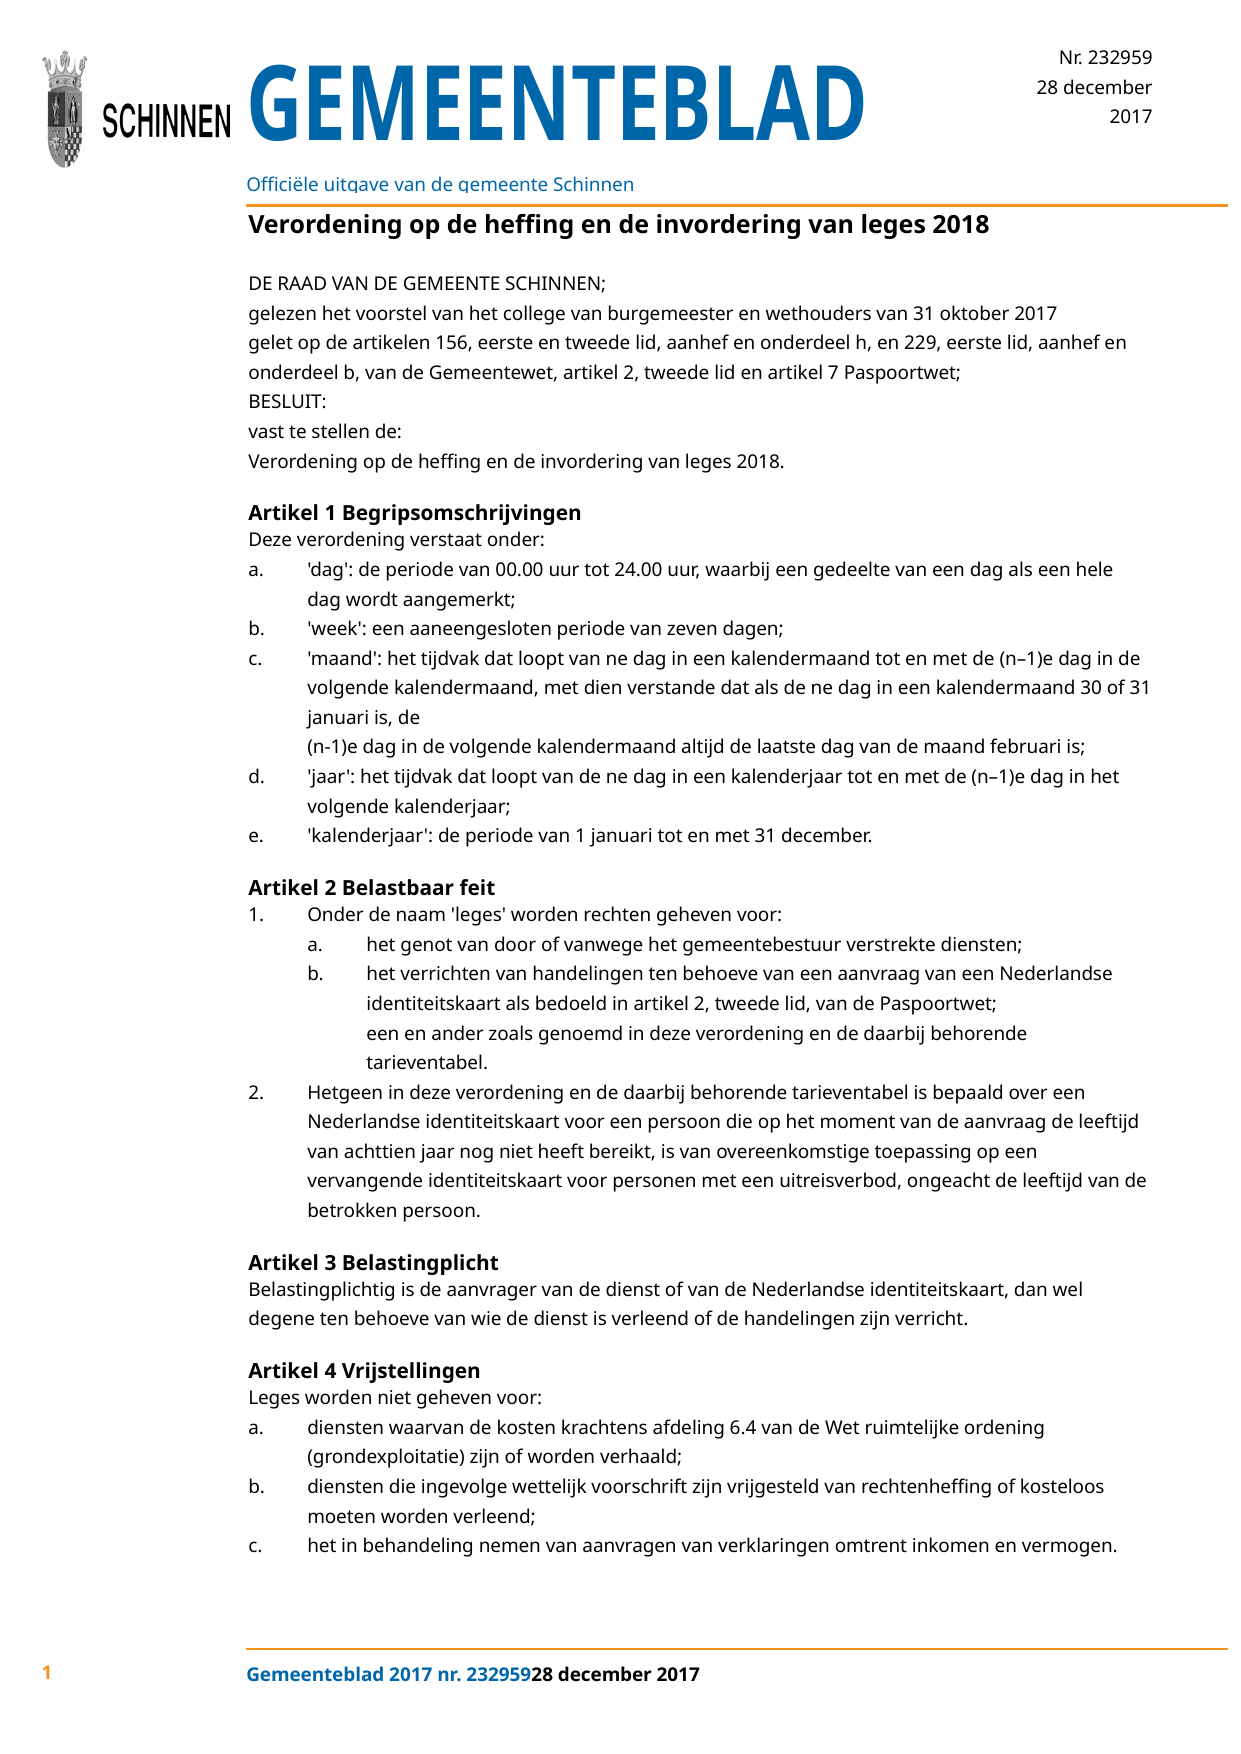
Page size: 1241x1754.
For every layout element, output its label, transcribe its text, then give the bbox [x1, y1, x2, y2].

picture [41, 47, 231, 172]
text Artikel 4 Vrijstellingen [248, 1356, 1152, 1384]
list diensten die ingevolge wettelijk voorschrift zijn vrijgesteld van rechtenheffing of kosteloos moeten worden verleend; [248, 1473, 1152, 1528]
list het verrichten van handelingen ten behoeve van een aanvraag van een Nederlandse identiteitskaart als bedoeld in artikel 2, tweede lid, van de Paspoortwet; [307, 961, 1152, 1016]
text BESLUIT: [248, 389, 1152, 414]
text Deze verordening verstaat onder: [248, 527, 1152, 552]
text Verordening op de heffing en de invordering van leges 2018 [248, 207, 1152, 241]
list 'jaar': het tijdvak dat loopt van de ne dag in een kalenderjaar tot en met de (n–1)e dag in het volgende kalenderjaar; [248, 763, 1152, 819]
list het genot van door of vanwege het gemeentebestuur verstrekte diensten; [307, 931, 1152, 957]
list (n-1)e dag in de volgende kalendermaand altijd de laatste dag van de maand februari is; [248, 734, 1152, 759]
text Artikel 2 Belastbaar feit [248, 873, 1152, 901]
text gelet op de artikelen 156, eerste en tweede lid, aanhef en onderdeel h, en 229, eerste lid, aanhef en onderdeel b, van de Gemeentewet, artikel 2, tweede lid en artikel 7 Paspoortwet; [248, 329, 1152, 385]
list diensten waarvan de kosten krachtens afdeling 6.4 van de Wet ruimtelijke ordening (grondexploitatie) zijn of worden verhaald; [248, 1414, 1152, 1469]
list Hetgeen in deze verordening en de daarbij behorende tarieventabel is bepaald over een Nederlandse identiteitskaart voor een persoon die op het moment van de aanvraag de leeftijd van achttien jaar nog niet heeft bereikt, is van overeenkomstige toepassing op een vervangende identiteitskaart voor personen met een uitreisverbod, ongeacht de leeftijd van de betrokken persoon. [248, 1079, 1152, 1223]
list 'kalenderjaar': de periode van 1 januari tot en met 31 december. [248, 822, 1152, 848]
text vast te stellen de: [248, 418, 1152, 444]
text gelezen het voorstel van het college van burgemeester en wethouders van 31 oktober 2017 [248, 300, 1152, 326]
list Onder de naam 'leges' worden rechten geheven voor: [248, 901, 1152, 927]
list het in behandeling nemen van aanvragen van verklaringen omtrent inkomen en vermogen. [248, 1532, 1152, 1558]
list 'dag': de periode van 00.00 uur tot 24.00 uur, waarbij een gedeelte van een dag als een hele dag wordt aangemerkt; [248, 556, 1152, 612]
text DE RAAD VAN DE GEMEENTE SCHINNEN; [248, 270, 1152, 296]
text Belastingplichtig is de aanvrager van de dienst of van de Nederlandse identiteitskaart, dan wel degene ten behoeve van wie de dienst is verleend of de handelingen zijn verricht. [248, 1276, 1152, 1331]
list 'week': een aaneengesloten periode van zeven dagen; [248, 615, 1152, 641]
list 'maand': het tijdvak dat loopt van ne dag in een kalendermaand tot en met de (n–1)e dag in de volgende kalendermaand, met dien verstande dat als de ne dag in een kalendermaand 30 of 31 januari is, de [248, 645, 1152, 730]
text Leges worden niet geheven voor: [248, 1384, 1152, 1410]
text Artikel 1 Begripsomschrijvingen [248, 498, 1152, 527]
text Artikel 3 Belastingplicht [248, 1248, 1152, 1276]
text Verordening op de heffing en de invordering van leges 2018. [248, 448, 1152, 473]
list een en ander zoals genoemd in deze verordening en de daarbij behorende tarieventabel. [307, 1020, 1152, 1075]
